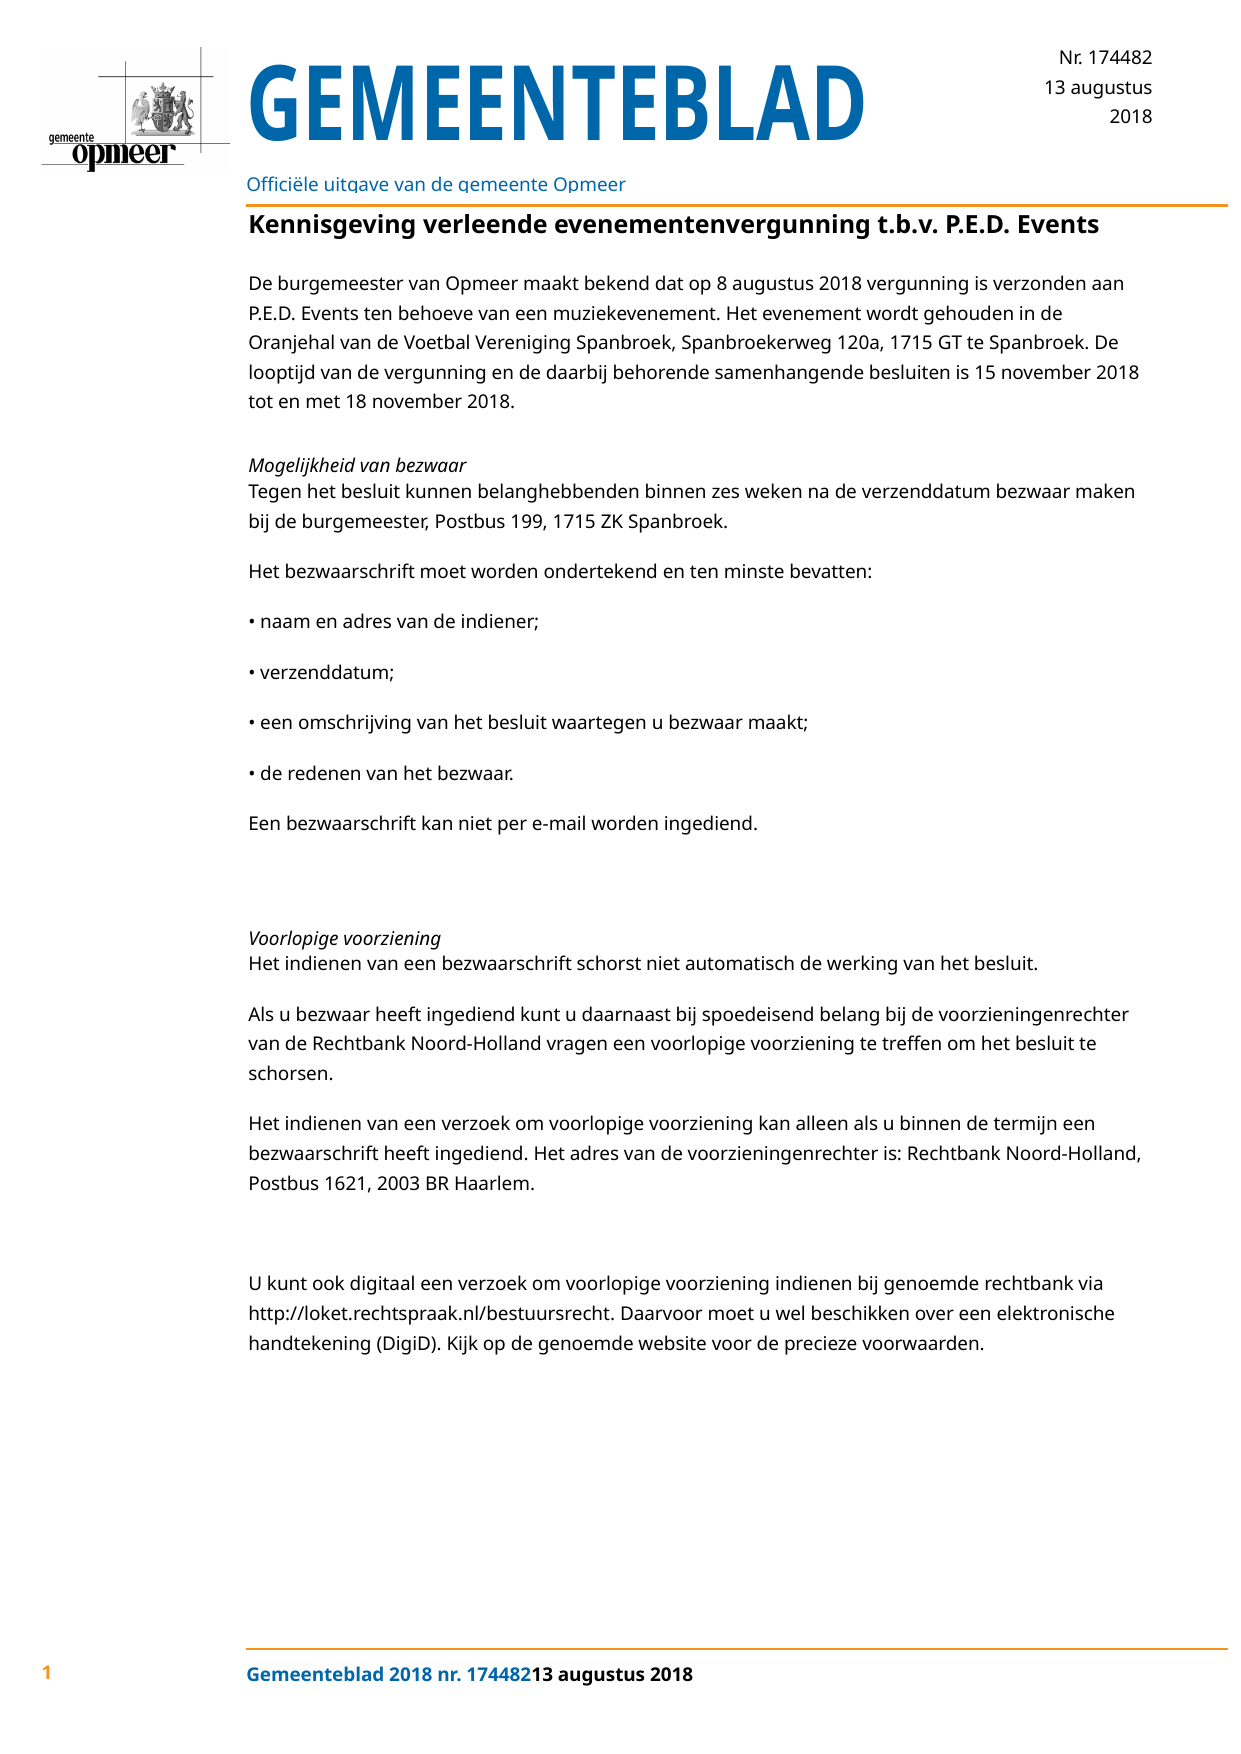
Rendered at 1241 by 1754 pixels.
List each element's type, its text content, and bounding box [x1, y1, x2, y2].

text • naam en adres van de indiener; [248, 609, 1152, 634]
text Het bezwaarschrift moet worden ondertekend en ten minste bevatten: [248, 558, 1152, 584]
text • de redenen van het bezwaar. [248, 760, 1152, 786]
text Het indienen van een verzoek om voorlopige voorziening kan alleen als u binnen de termijn een bezwaarschrift heeft ingediend. Het adres van de voorzieningenrechter is: Rechtbank Noord-Holland, Postbus 1621, 2003 BR Haarlem. [248, 1111, 1152, 1195]
picture [41, 47, 231, 172]
text Mogelijkheid van bezwaar [248, 453, 1152, 478]
text Tegen het besluit kunnen belanghebbenden binnen zes weken na de verzenddatum bezwaar maken bij de burgemeester, Postbus 199, 1715 ZK Spanbroek. [248, 478, 1152, 534]
text Voorlopige voorziening [248, 925, 1152, 951]
text U kunt ook digitaal een verzoek om voorlopige voorziening indienen bij genoemde rechtbank via http://loket.rechtspraak.nl/bestuursrecht. Daarvoor moet u wel beschikken over een elektronische handtekening (DigiD). Kijk op de genoemde website voor de precieze voorwaarden. [248, 1271, 1152, 1355]
text Het indienen van een bezwaarschrift schorst niet automatisch de werking van het besluit. [248, 951, 1152, 976]
text Kennisgeving verleende evenementenvergunning t.b.v. P.E.D. Events [248, 207, 1152, 241]
text Als u bezwaar heeft ingediend kunt u daarnaast bij spoedeisend belang bij de voorzieningenrechter van de Rechtbank Noord-Holland vragen een voorlopige voorziening te treffen om het besluit te schorsen. [248, 1001, 1152, 1086]
text • een omschrijving van het besluit waartegen u bezwaar maakt; [248, 709, 1152, 735]
text • verzenddatum; [248, 659, 1152, 685]
text De burgemeester van Opmeer maakt bekend dat op 8 augustus 2018 vergunning is verzonden aan P.E.D. Events ten behoeve van een muziekevenement. Het evenement wordt gehouden in de Oranjehal van de Voetbal Vereniging Spanbroek, Spanbroekerweg 120a, 1715 GT te Spanbroek. De looptijd van de vergunning en de daarbij behorende samenhangende besluiten is 15 november 2018 tot en met 18 november 2018. [248, 270, 1152, 414]
text Een bezwaarschrift kan niet per e-mail worden ingediend. [248, 810, 1152, 836]
